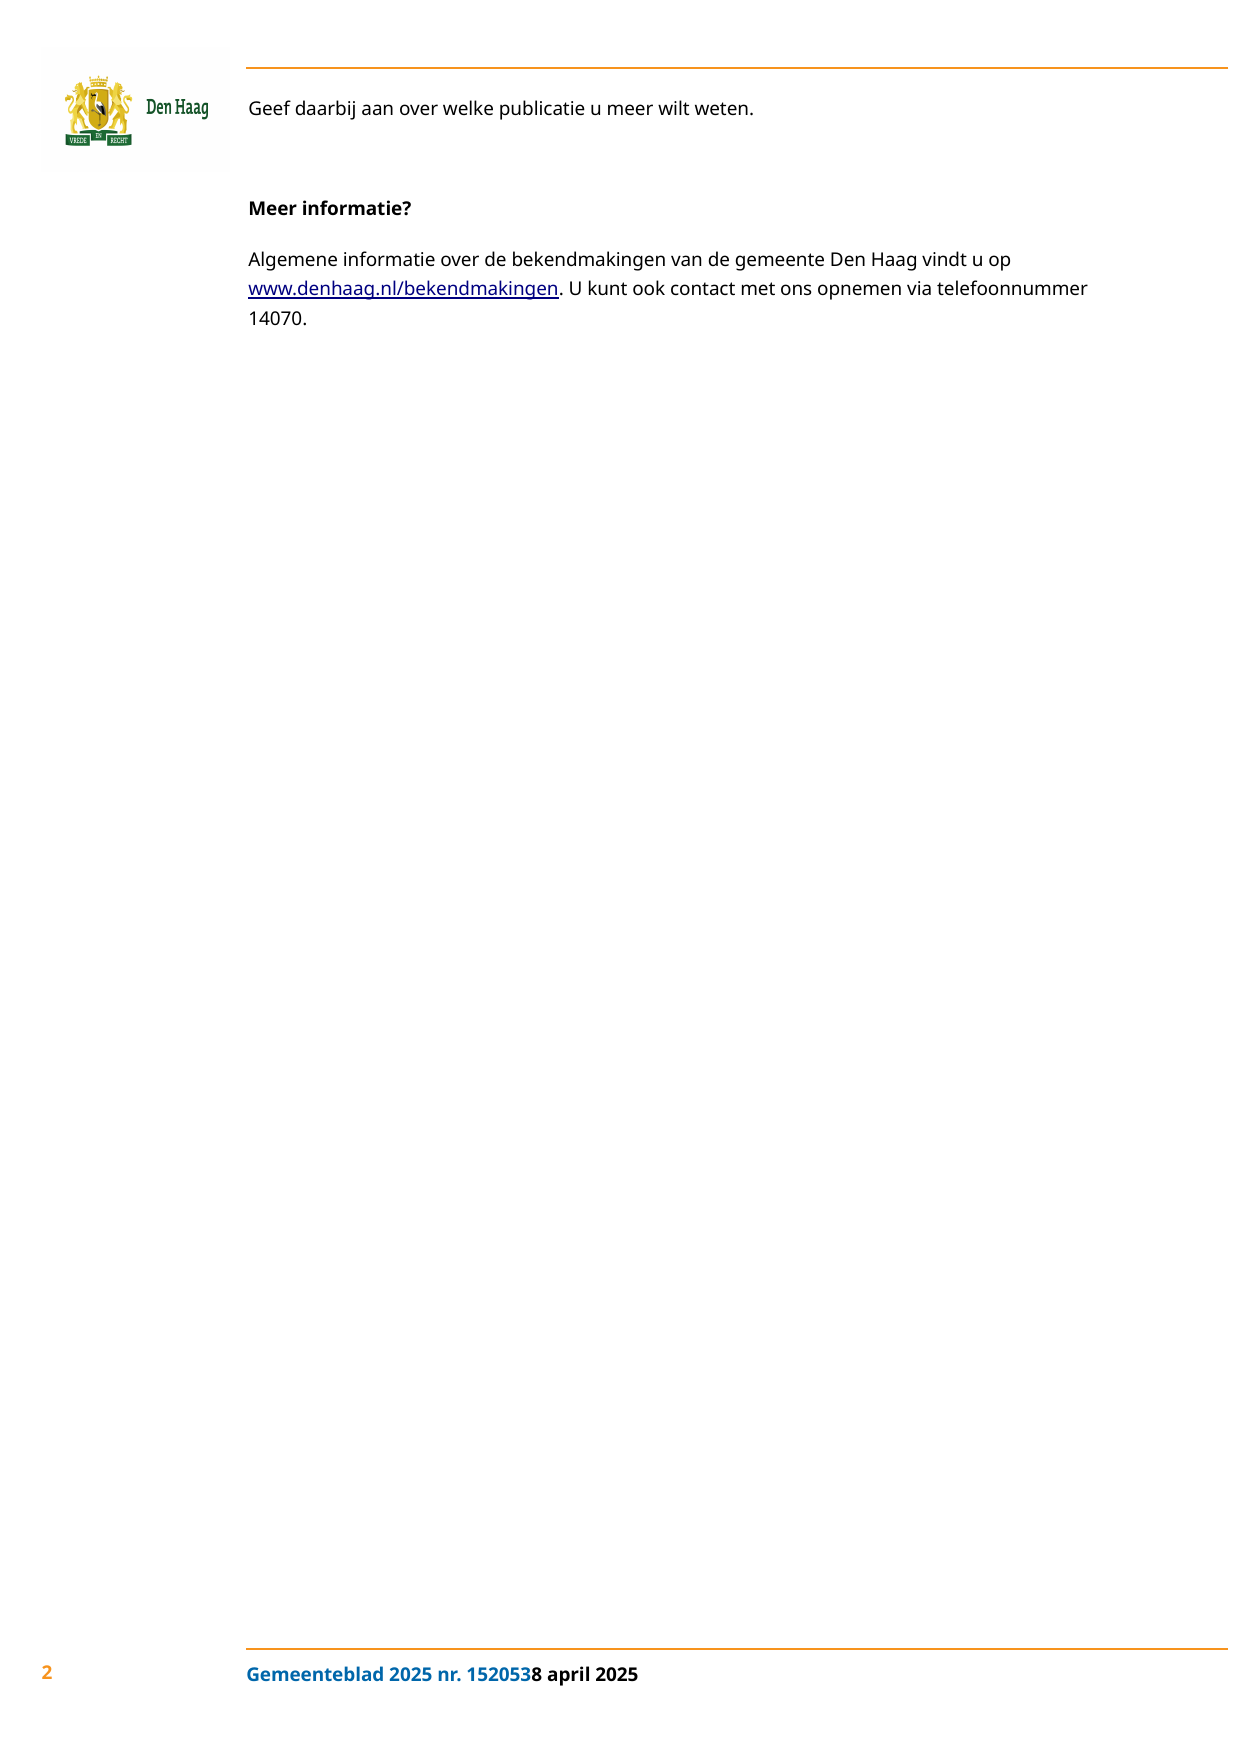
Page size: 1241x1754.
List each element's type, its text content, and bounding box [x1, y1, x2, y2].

picture [41, 47, 231, 172]
text Algemene informatie over de bekendmakingen van de gemeente Den Haag vindt u op www.denhaag.nl/bekendmakingen. U kunt ook contact met ons opnemen via telefoonnummer 14070. [248, 246, 1152, 331]
text Meer informatie? [248, 196, 1152, 221]
text Geef daarbij aan over welke publicatie u meer wilt weten. [248, 95, 1152, 121]
